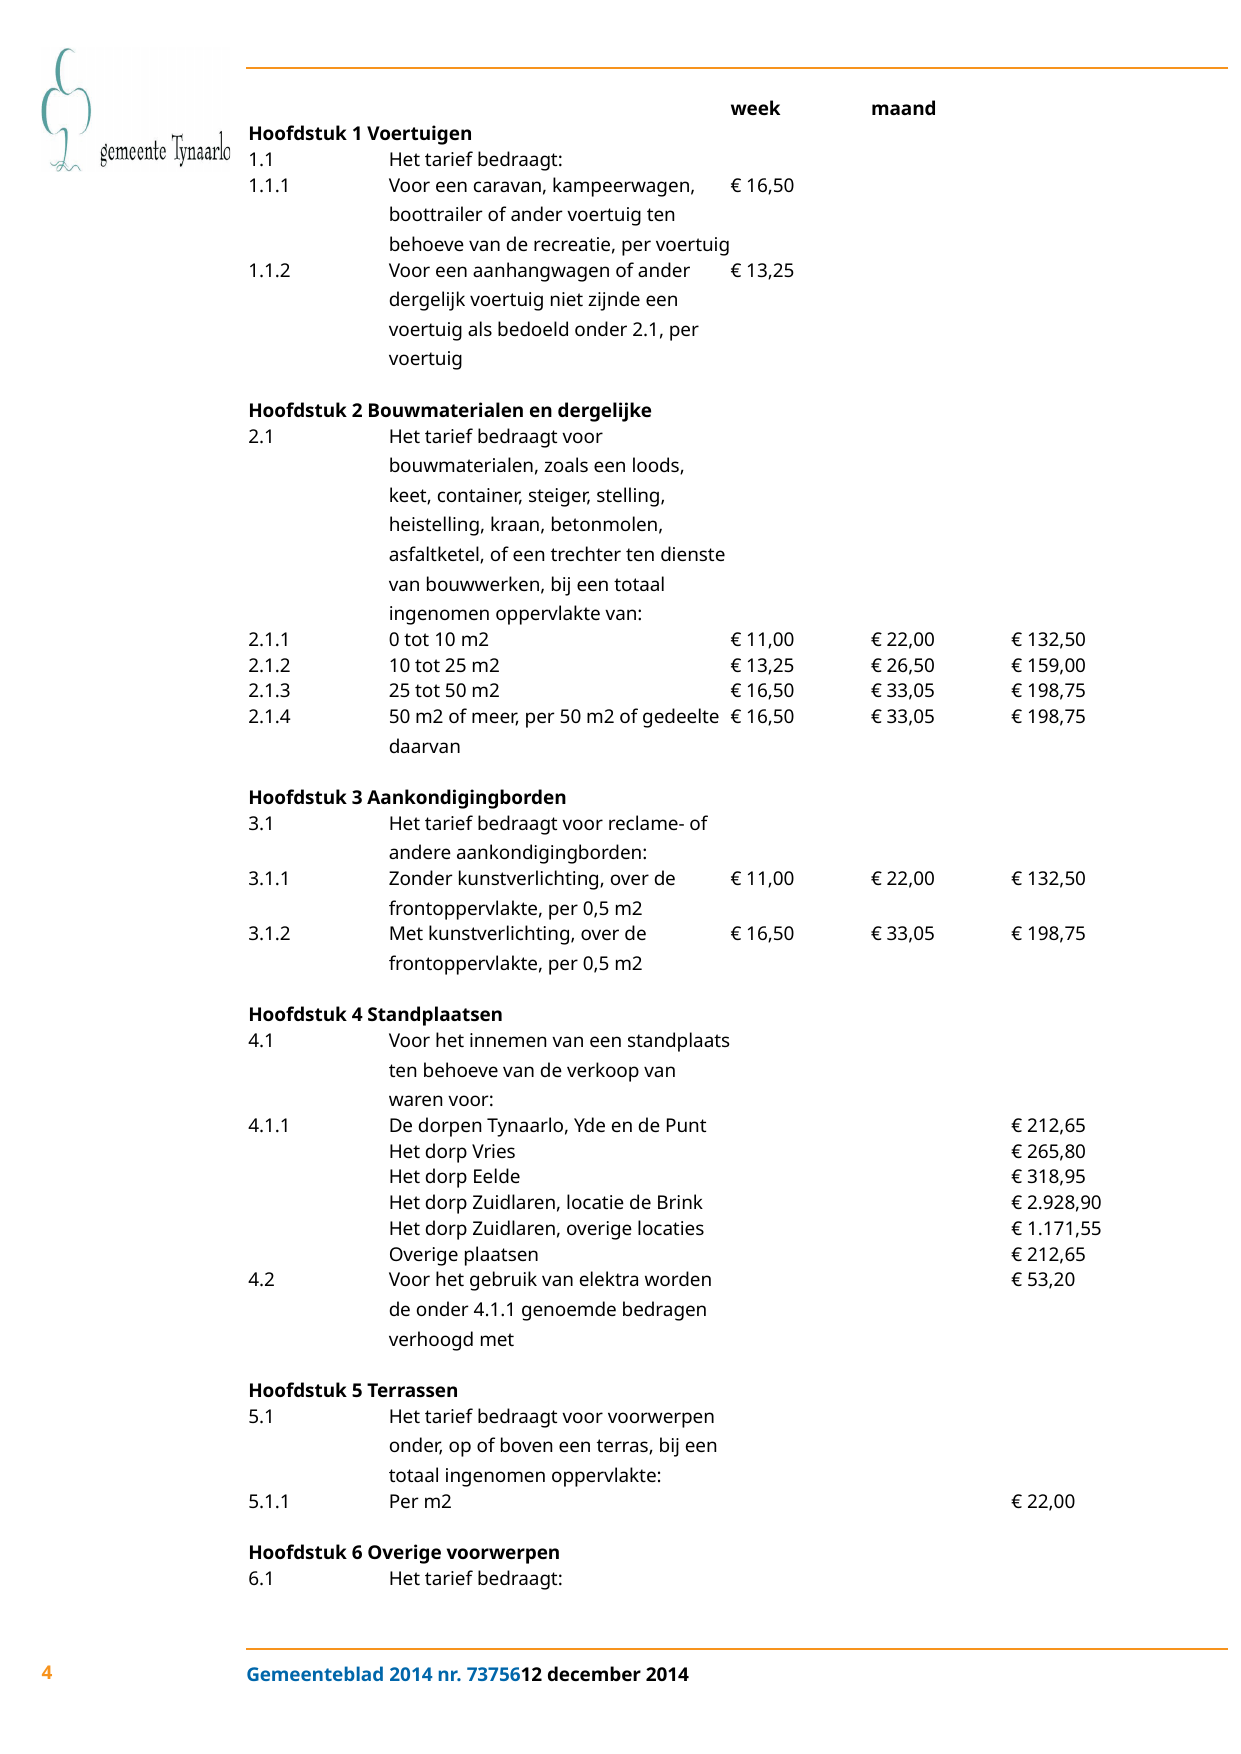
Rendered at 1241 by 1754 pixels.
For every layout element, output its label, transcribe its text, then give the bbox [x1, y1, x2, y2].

table_cell [1011, 784, 1152, 810]
table_cell € 1.171,55 [1011, 1215, 1152, 1241]
table_cell 3.1 [248, 810, 388, 865]
table_header [389, 95, 730, 121]
table_cell € 132,50 [1011, 626, 1152, 652]
table_cell [871, 423, 1011, 626]
table_cell [389, 759, 730, 784]
table_cell Met kunstverlichting, over de frontoppervlakte, per 0,5 m2 [389, 921, 730, 976]
table_cell [389, 1514, 730, 1539]
table_cell € 13,25 [730, 652, 871, 677]
table_cell 2.1 [248, 423, 388, 626]
table_cell [871, 1403, 1011, 1488]
table_cell Voor een aanhangwagen of ander dergelijk voertuig niet zijnde een voertuig als bedoeld onder 2.1, per voertuig [389, 257, 730, 371]
table_cell [389, 1352, 730, 1377]
table_cell 25 tot 50 m2 [389, 678, 730, 703]
table_cell [730, 1488, 871, 1514]
table_cell [730, 1215, 871, 1241]
table_cell [1011, 1565, 1152, 1591]
table_cell [1011, 1514, 1152, 1539]
table_cell Het tarief bedraagt voor reclame- of andere aankondigingborden: [389, 810, 730, 865]
table_cell Overige plaatsen [389, 1241, 730, 1267]
table_cell € 26,50 [871, 652, 1011, 677]
table_cell [871, 397, 1011, 423]
table_cell [248, 371, 388, 397]
table_cell € 16,50 [730, 921, 871, 976]
table_cell Het dorp Zuidlaren, locatie de Brink [389, 1190, 730, 1215]
table_cell € 198,75 [1011, 921, 1152, 976]
table_cell [871, 1539, 1011, 1565]
table_cell [871, 257, 1011, 371]
table_cell [871, 1267, 1011, 1352]
table_cell € 212,65 [1011, 1241, 1152, 1267]
table_cell [248, 1164, 388, 1189]
table_cell [871, 1514, 1011, 1539]
table_cell [871, 1241, 1011, 1267]
table_cell € 159,00 [1011, 652, 1152, 677]
table_cell [730, 759, 871, 784]
table_cell [1011, 423, 1152, 626]
table_cell [871, 784, 1011, 810]
table_cell 50 m2 of meer, per 50 m2 of gedeelte daarvan [389, 703, 730, 758]
table_cell Hoofdstuk 4 Standplaatsen [248, 1002, 730, 1027]
table_cell € 22,00 [871, 626, 1011, 652]
table_cell [730, 1403, 871, 1488]
table_cell [871, 1138, 1011, 1164]
table_cell [871, 976, 1011, 1002]
table_cell [1011, 146, 1152, 172]
table_cell [730, 976, 871, 1002]
table_cell [871, 1164, 1011, 1189]
table_cell Hoofdstuk 2 Bouwmaterialen en dergelijke [248, 397, 730, 423]
table_cell Het dorp Zuidlaren, overige locaties [389, 1215, 730, 1241]
table_cell 2.1.2 [248, 652, 388, 677]
table_cell [730, 1241, 871, 1267]
table_cell 3.1.2 [248, 921, 388, 976]
table_cell 5.1 [248, 1403, 388, 1488]
table_cell 5.1.1 [248, 1488, 388, 1514]
table_cell Per m2 [389, 1488, 730, 1514]
table_cell Zonder kunstverlichting, over de frontoppervlakte, per 0,5 m2 [389, 865, 730, 921]
table_cell 2.1.3 [248, 678, 388, 703]
table_cell [730, 423, 871, 626]
table_cell € 11,00 [730, 626, 871, 652]
table_cell € 16,50 [730, 678, 871, 703]
table_cell [248, 1138, 388, 1164]
table_cell 0 tot 10 m2 [389, 626, 730, 652]
table_cell [1011, 759, 1152, 784]
table_cell [1011, 397, 1152, 423]
table_cell [730, 1028, 871, 1112]
table_cell 4.1.1 [248, 1112, 388, 1138]
table_cell Het dorp Eelde [389, 1164, 730, 1189]
table_cell [730, 1164, 871, 1189]
table_cell Hoofdstuk 1 Voertuigen [248, 121, 730, 146]
table_header maand [871, 95, 1011, 121]
table_cell [871, 1028, 1011, 1112]
table_cell € 132,50 [1011, 865, 1152, 921]
table_cell € 11,00 [730, 865, 871, 921]
table_cell [730, 1002, 871, 1027]
table_cell [730, 397, 871, 423]
table_cell € 16,50 [730, 703, 871, 758]
table_cell 6.1 [248, 1565, 388, 1591]
table_cell [248, 1514, 388, 1539]
table_cell [871, 1488, 1011, 1514]
table_cell De dorpen Tynaarlo, Yde en de Punt [389, 1112, 730, 1138]
table_cell [730, 1112, 871, 1138]
table_cell [871, 1352, 1011, 1377]
table_header [248, 95, 388, 121]
table_cell 4.2 [248, 1267, 388, 1352]
table_cell [871, 1190, 1011, 1215]
table_cell € 265,80 [1011, 1138, 1152, 1164]
table_cell 3.1.1 [248, 865, 388, 921]
table_cell [730, 371, 871, 397]
table_cell [1011, 1002, 1152, 1027]
table_cell € 318,95 [1011, 1164, 1152, 1189]
table_cell 1.1.1 [248, 172, 388, 257]
table_cell [248, 1241, 388, 1267]
table_cell Hoofdstuk 3 Aankondigingborden [248, 784, 730, 810]
table_cell [730, 1565, 871, 1591]
table_cell Voor het innemen van een standplaats ten behoeve van de verkoop van waren voor: [389, 1028, 730, 1112]
table_cell 2.1.1 [248, 626, 388, 652]
table_cell € 16,50 [730, 172, 871, 257]
table_cell [871, 371, 1011, 397]
table_cell € 33,05 [871, 921, 1011, 976]
table_cell [730, 1377, 871, 1403]
table_cell Het tarief bedraagt: [389, 146, 730, 172]
table_cell [871, 172, 1011, 257]
table_cell [248, 976, 388, 1002]
table_cell [730, 1352, 871, 1377]
table_cell € 33,05 [871, 678, 1011, 703]
table_cell [1011, 1403, 1152, 1488]
table_cell € 212,65 [1011, 1112, 1152, 1138]
table_cell 2.1.4 [248, 703, 388, 758]
table_cell [871, 810, 1011, 865]
table_cell 4.1 [248, 1028, 388, 1112]
table_cell 1.1 [248, 146, 388, 172]
table_cell Voor een caravan, kampeerwagen, boottrailer of ander voertuig ten behoeve van de recreatie, per voertuig [389, 172, 730, 257]
table_cell [730, 1190, 871, 1215]
table_cell Voor het gebruik van elektra worden de onder 4.1.1 genoemde bedragen verhoogd met [389, 1267, 730, 1352]
table_cell [730, 1514, 871, 1539]
picture [41, 47, 231, 172]
table_cell [871, 146, 1011, 172]
table_cell [1011, 976, 1152, 1002]
table_cell [730, 810, 871, 865]
table_cell [730, 1267, 871, 1352]
table_cell [1011, 1539, 1152, 1565]
table_cell 1.1.2 [248, 257, 388, 371]
table_cell Het tarief bedraagt voor voorwerpen onder, op of boven een terras, bij een totaal ingenomen oppervlakte: [389, 1403, 730, 1488]
table_cell [730, 121, 871, 146]
table_cell Hoofdstuk 6 Overige voorwerpen [248, 1539, 730, 1565]
table_cell Hoofdstuk 5 Terrassen [248, 1377, 730, 1403]
table_cell € 33,05 [871, 703, 1011, 758]
table_cell [389, 976, 730, 1002]
table_cell [871, 1565, 1011, 1591]
table_header week [730, 95, 871, 121]
table_cell [1011, 810, 1152, 865]
table_cell Het tarief bedraagt voor bouwmaterialen, zoals een loods, keet, container, steiger, stelling, heistelling, kraan, betonmolen, asfaltketel, of een trechter ten dienste van bouwwerken, bij een totaal ingenomen oppervlakte van: [389, 423, 730, 626]
table_cell € 22,00 [1011, 1488, 1152, 1514]
table_cell [871, 1112, 1011, 1138]
table_cell € 2.928,90 [1011, 1190, 1152, 1215]
table_cell [871, 759, 1011, 784]
table_cell [248, 1190, 388, 1215]
table_cell [730, 1539, 871, 1565]
table_cell [871, 1377, 1011, 1403]
table_cell [730, 784, 871, 810]
table_cell [1011, 257, 1152, 371]
table_cell [1011, 371, 1152, 397]
table_cell Het tarief bedraagt: [389, 1565, 730, 1591]
table_cell [1011, 121, 1152, 146]
table_cell [730, 146, 871, 172]
table_cell € 198,75 [1011, 678, 1152, 703]
table_cell [871, 1002, 1011, 1027]
table_cell € 22,00 [871, 865, 1011, 921]
table_cell [1011, 1028, 1152, 1112]
table_cell [871, 1215, 1011, 1241]
table_cell € 198,75 [1011, 703, 1152, 758]
table_cell [1011, 172, 1152, 257]
table_cell [248, 759, 388, 784]
table_cell [730, 1138, 871, 1164]
table_cell [1011, 1377, 1152, 1403]
table_cell € 13,25 [730, 257, 871, 371]
table_cell [1011, 1352, 1152, 1377]
table_cell Het dorp Vries [389, 1138, 730, 1164]
table_cell [248, 1215, 388, 1241]
table_cell [248, 1352, 388, 1377]
table_cell [871, 121, 1011, 146]
table_cell € 53,20 [1011, 1267, 1152, 1352]
table_cell 10 tot 25 m2 [389, 652, 730, 677]
table_cell [389, 371, 730, 397]
table_header [1011, 95, 1152, 121]
